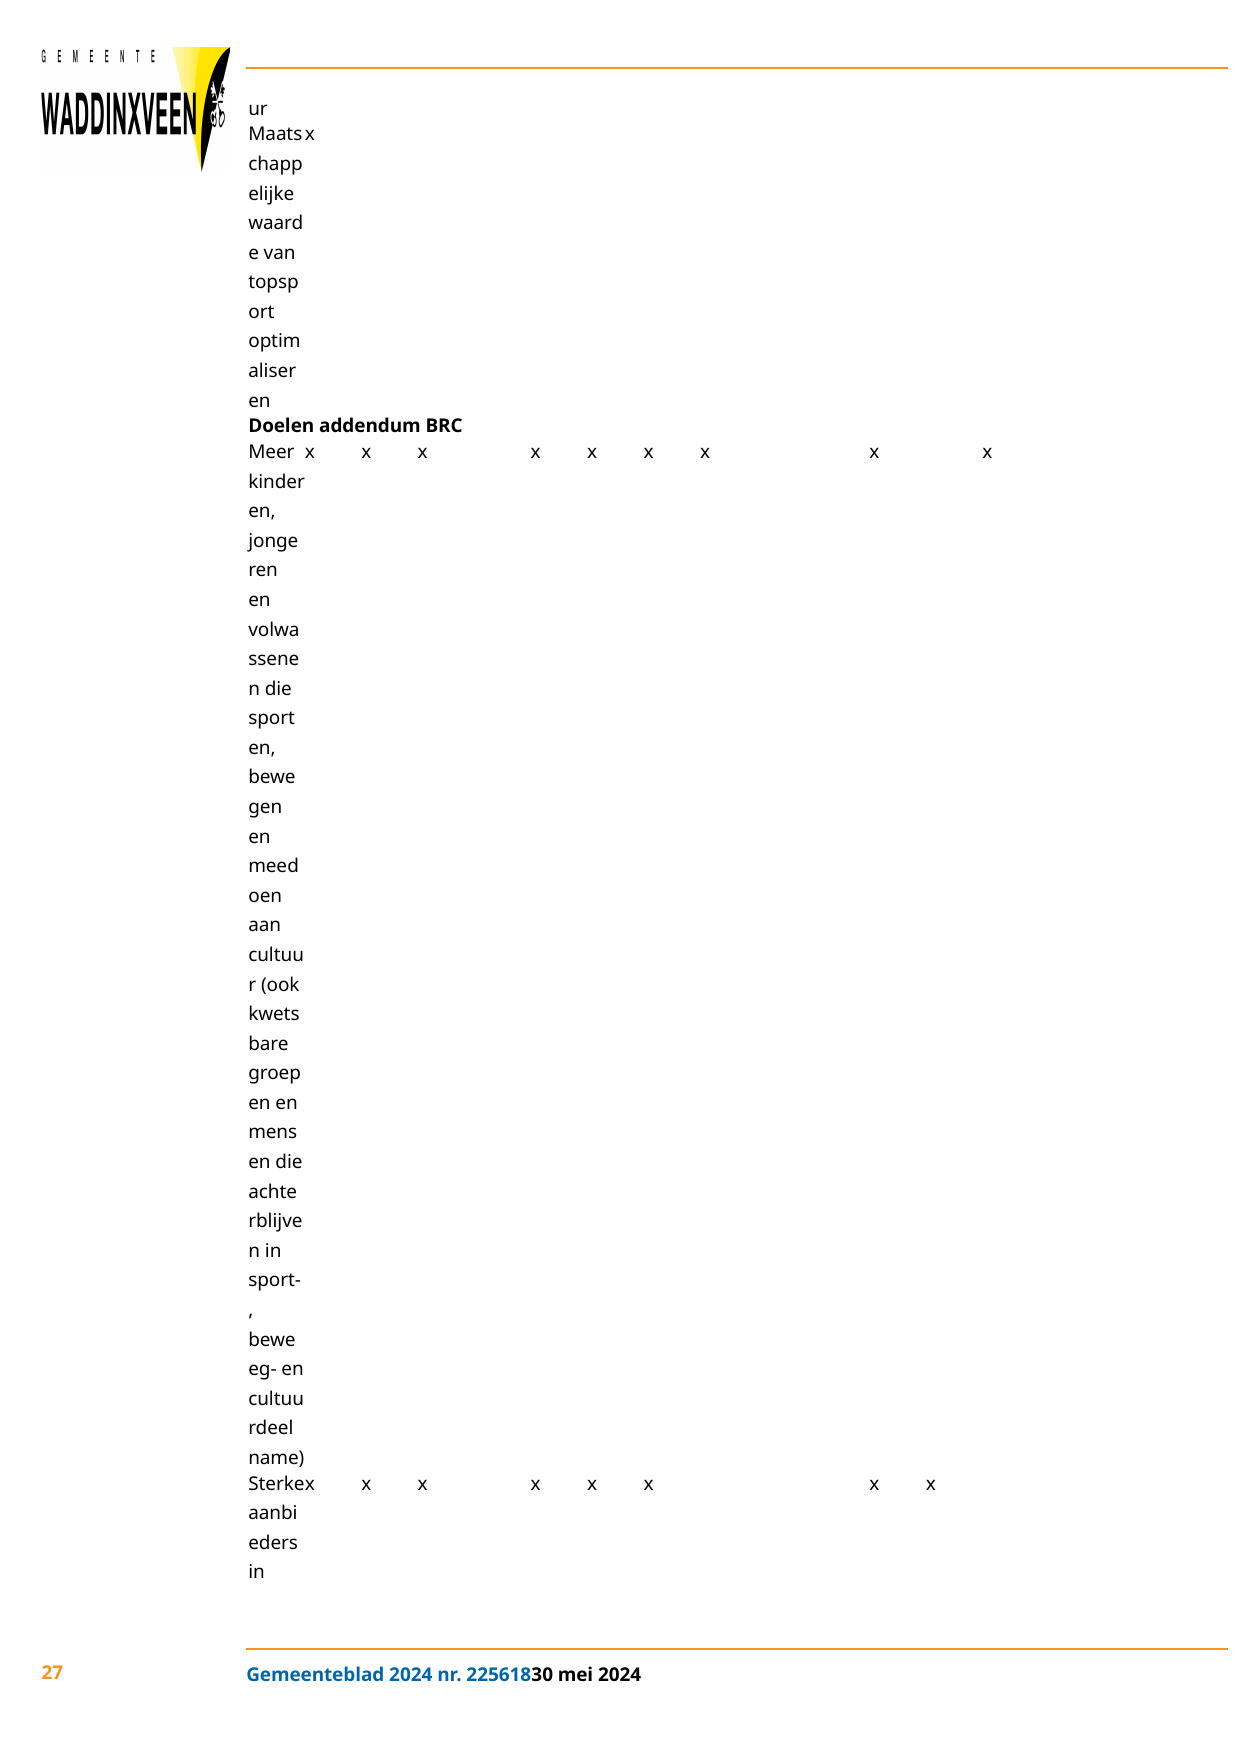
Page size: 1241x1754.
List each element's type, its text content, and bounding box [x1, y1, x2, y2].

table_cell [813, 464, 869, 490]
table_cell [926, 464, 982, 490]
table_cell [700, 95, 756, 121]
table_cell [1039, 464, 1095, 490]
table_cell x [587, 438, 643, 464]
table_cell [700, 121, 756, 412]
table_cell x [305, 121, 361, 412]
table_cell [982, 95, 1038, 121]
table_cell x [305, 1470, 361, 1584]
table_cell [1095, 1470, 1152, 1584]
table_cell [1039, 121, 1095, 412]
table_cell [474, 464, 530, 490]
table_cell [643, 490, 700, 1470]
table_cell x [869, 1470, 926, 1584]
picture [41, 47, 231, 172]
table_cell [700, 464, 756, 490]
table_cell Maatschappelijke waarde van topsport optimaliseren [248, 121, 304, 412]
table_cell [1039, 490, 1095, 1470]
table_cell [1095, 490, 1152, 1470]
table_cell [700, 1470, 756, 1584]
table_cell [869, 490, 926, 1470]
table_cell [530, 121, 587, 412]
table_cell [1039, 95, 1095, 121]
table_cell [869, 121, 926, 412]
table_cell Meer kinderen, jongeren en volwassenen die sporten, bewegen en meedoen aan cultuur (ook kwetsbare groepen en mensen die achterblijven in sport-, beweeg- en cultuurdeelname) [248, 438, 304, 1470]
table_cell [361, 490, 417, 1470]
table_cell [756, 121, 813, 412]
table_cell [813, 1470, 869, 1584]
table_cell x [418, 1470, 474, 1584]
table_cell [305, 95, 361, 121]
table_cell x [361, 438, 417, 464]
table_cell [1039, 438, 1095, 464]
table_cell [474, 438, 530, 464]
table_cell [587, 490, 643, 1470]
table_cell [530, 95, 587, 121]
table_cell [530, 464, 587, 490]
table_cell [305, 464, 361, 490]
table_cell [1095, 95, 1152, 121]
table_cell [869, 95, 926, 121]
table_cell [756, 95, 813, 121]
table_cell x [305, 438, 361, 464]
table_cell [474, 121, 530, 412]
table_cell [530, 490, 587, 1470]
table_cell x [643, 438, 700, 464]
table_cell [813, 490, 869, 1470]
table_cell [982, 490, 1038, 1470]
table_cell [813, 438, 869, 464]
table_cell x [869, 438, 926, 464]
table_cell [305, 490, 361, 1470]
table_cell x [361, 1470, 417, 1584]
table_cell [756, 490, 813, 1470]
table_cell [756, 464, 813, 490]
table_cell Doelen addendum BRC [248, 413, 1152, 438]
table_cell x [926, 1470, 982, 1584]
table_cell [1039, 1470, 1095, 1584]
table_cell x [700, 438, 756, 464]
table_cell [982, 121, 1038, 412]
table_cell ur [248, 95, 304, 121]
table_cell [813, 95, 869, 121]
table_cell x [643, 1470, 700, 1584]
table_cell [869, 464, 926, 490]
table_cell [418, 490, 474, 1470]
table_cell [1095, 121, 1152, 412]
table_cell [587, 464, 643, 490]
table_cell [700, 490, 756, 1470]
table_cell [474, 490, 530, 1470]
table_cell x [530, 1470, 587, 1584]
table_cell [982, 1470, 1038, 1584]
table_cell [643, 464, 700, 490]
table_cell [418, 121, 474, 412]
table_cell [474, 1470, 530, 1584]
table_cell [361, 464, 417, 490]
table_cell [587, 95, 643, 121]
table_cell [756, 1470, 813, 1584]
table_cell x [418, 438, 474, 464]
table_cell [982, 464, 1038, 490]
table_cell [361, 95, 417, 121]
table_cell [756, 438, 813, 464]
table_cell [926, 438, 982, 464]
table_cell x [982, 438, 1038, 464]
table_cell [587, 121, 643, 412]
table_cell [474, 95, 530, 121]
table_cell Sterke aanbieders in [248, 1470, 304, 1584]
table_cell [926, 490, 982, 1470]
table_cell [813, 121, 869, 412]
table_cell [361, 121, 417, 412]
table_cell x [587, 1470, 643, 1584]
table_cell [643, 95, 700, 121]
table_cell x [530, 438, 587, 464]
table_cell [1095, 438, 1152, 464]
table_cell [418, 95, 474, 121]
table_cell [418, 464, 474, 490]
table_cell [1095, 464, 1152, 490]
table_cell [926, 121, 982, 412]
table_cell [643, 121, 700, 412]
table_cell [926, 95, 982, 121]
